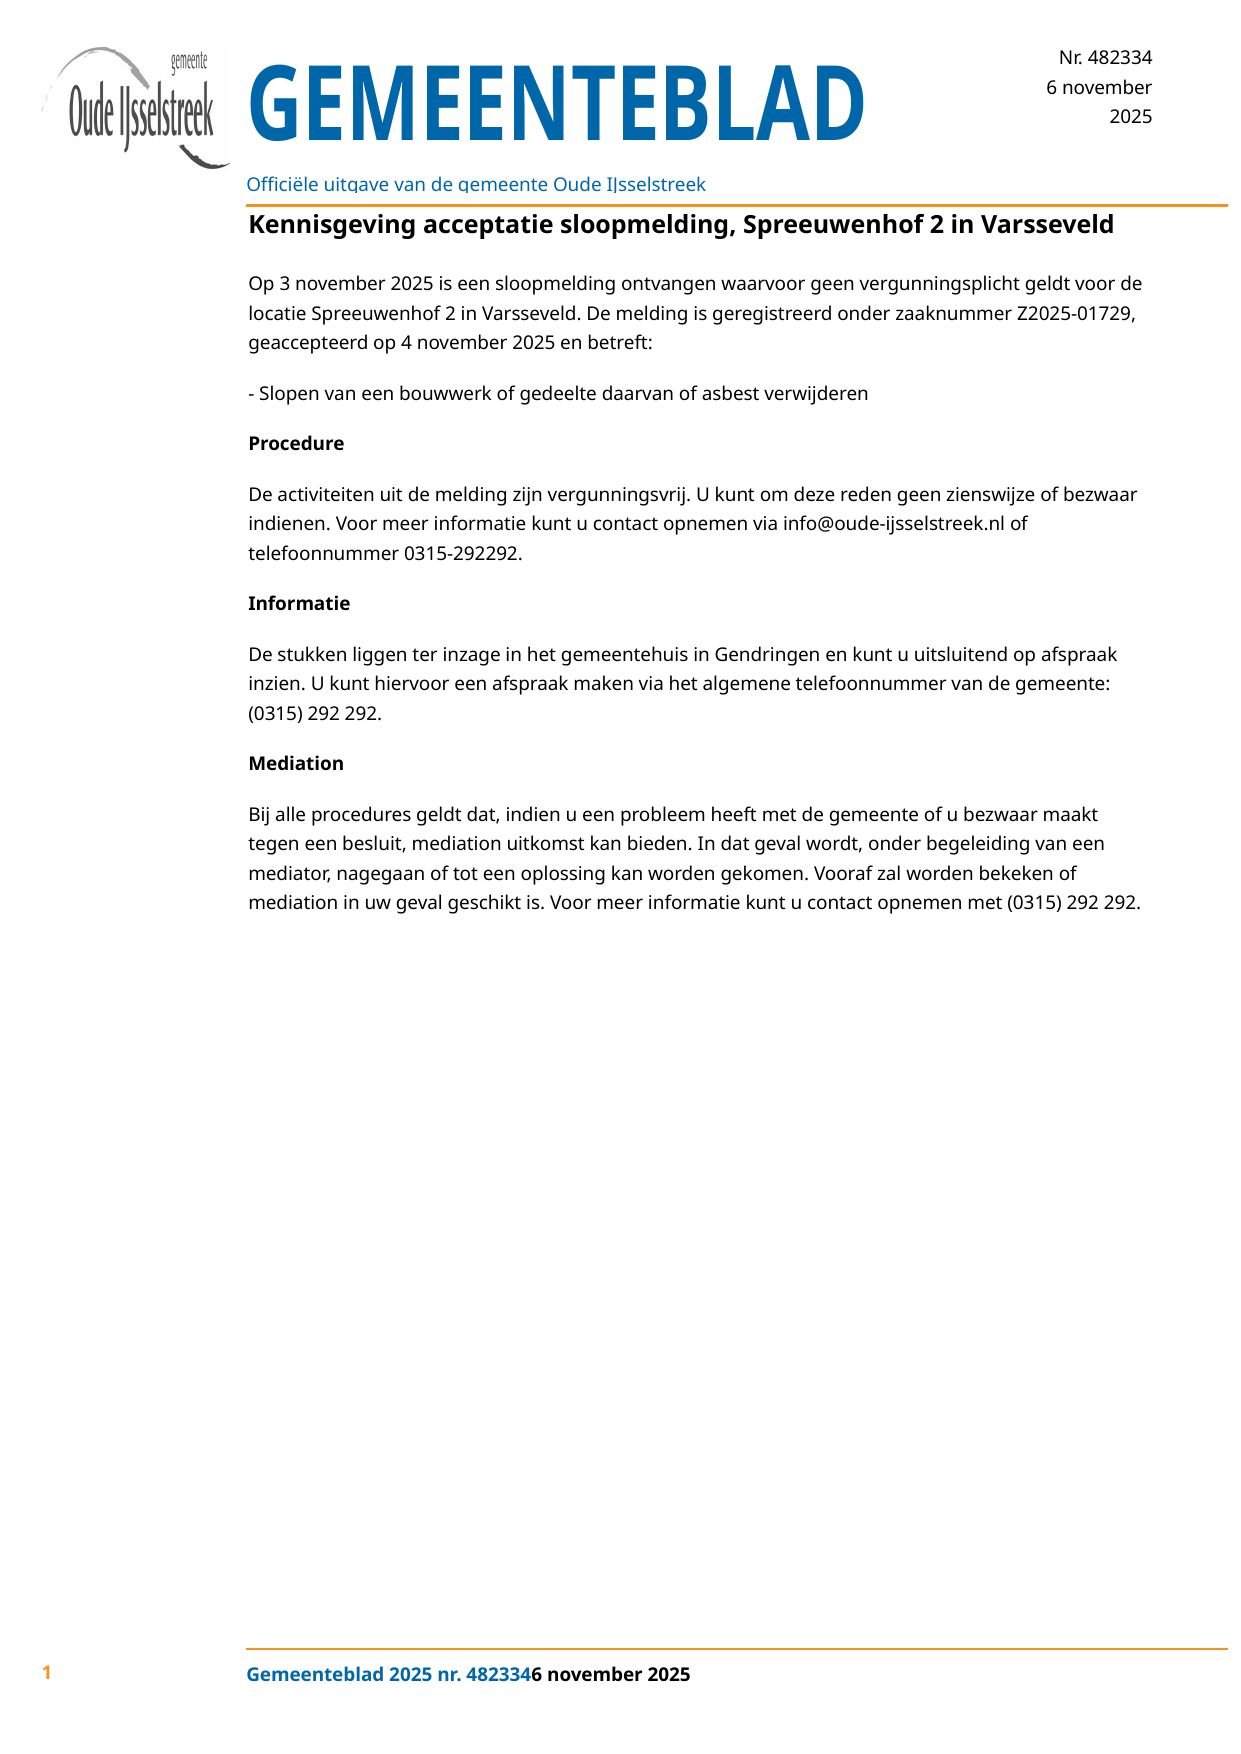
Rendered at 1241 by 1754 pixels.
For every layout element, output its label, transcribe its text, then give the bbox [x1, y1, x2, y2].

text Informatie [248, 590, 1152, 616]
text Kennisgeving acceptatie sloopmelding, Spreeuwenhof 2 in Varsseveld [248, 207, 1152, 241]
text De stukken liggen ter inzage in het gemeentehuis in Gendringen en kunt u uitsluitend op afspraak inzien. U kunt hiervoor een afspraak maken via het algemene telefoonnummer van de gemeente: (0315) 292 292. [248, 641, 1152, 726]
text Procedure [248, 430, 1152, 456]
text Mediation [248, 750, 1152, 776]
text De activiteiten uit de melding zijn vergunningsvrij. U kunt om deze reden geen zienswijze of bezwaar indienen. Voor meer informatie kunt u contact opnemen via info@oude-ijsselstreek.nl of telefoonnummer 0315-292292. [248, 481, 1152, 566]
text Op 3 november 2025 is een sloopmelding ontvangen waarvoor geen vergunningsplicht geldt voor de locatie Spreeuwenhof 2 in Varsseveld. De melding is geregistreerd onder zaaknummer Z2025-01729, geaccepteerd op 4 november 2025 en betreft: [248, 270, 1152, 355]
picture [41, 47, 231, 172]
text - Slopen van een bouwwerk of gedeelte daarvan of asbest verwijderen [248, 380, 1152, 406]
text Bij alle procedures geldt dat, indien u een probleem heeft met de gemeente of u bezwaar maakt tegen een besluit, mediation uitkomst kan bieden. In dat geval wordt, onder begeleiding van een mediator, nagegaan of tot een oplossing kan worden gekomen. Vooraf zal worden bekeken of mediation in uw geval geschikt is. Voor meer informatie kunt u contact opnemen met (0315) 292 292. [248, 801, 1152, 915]
